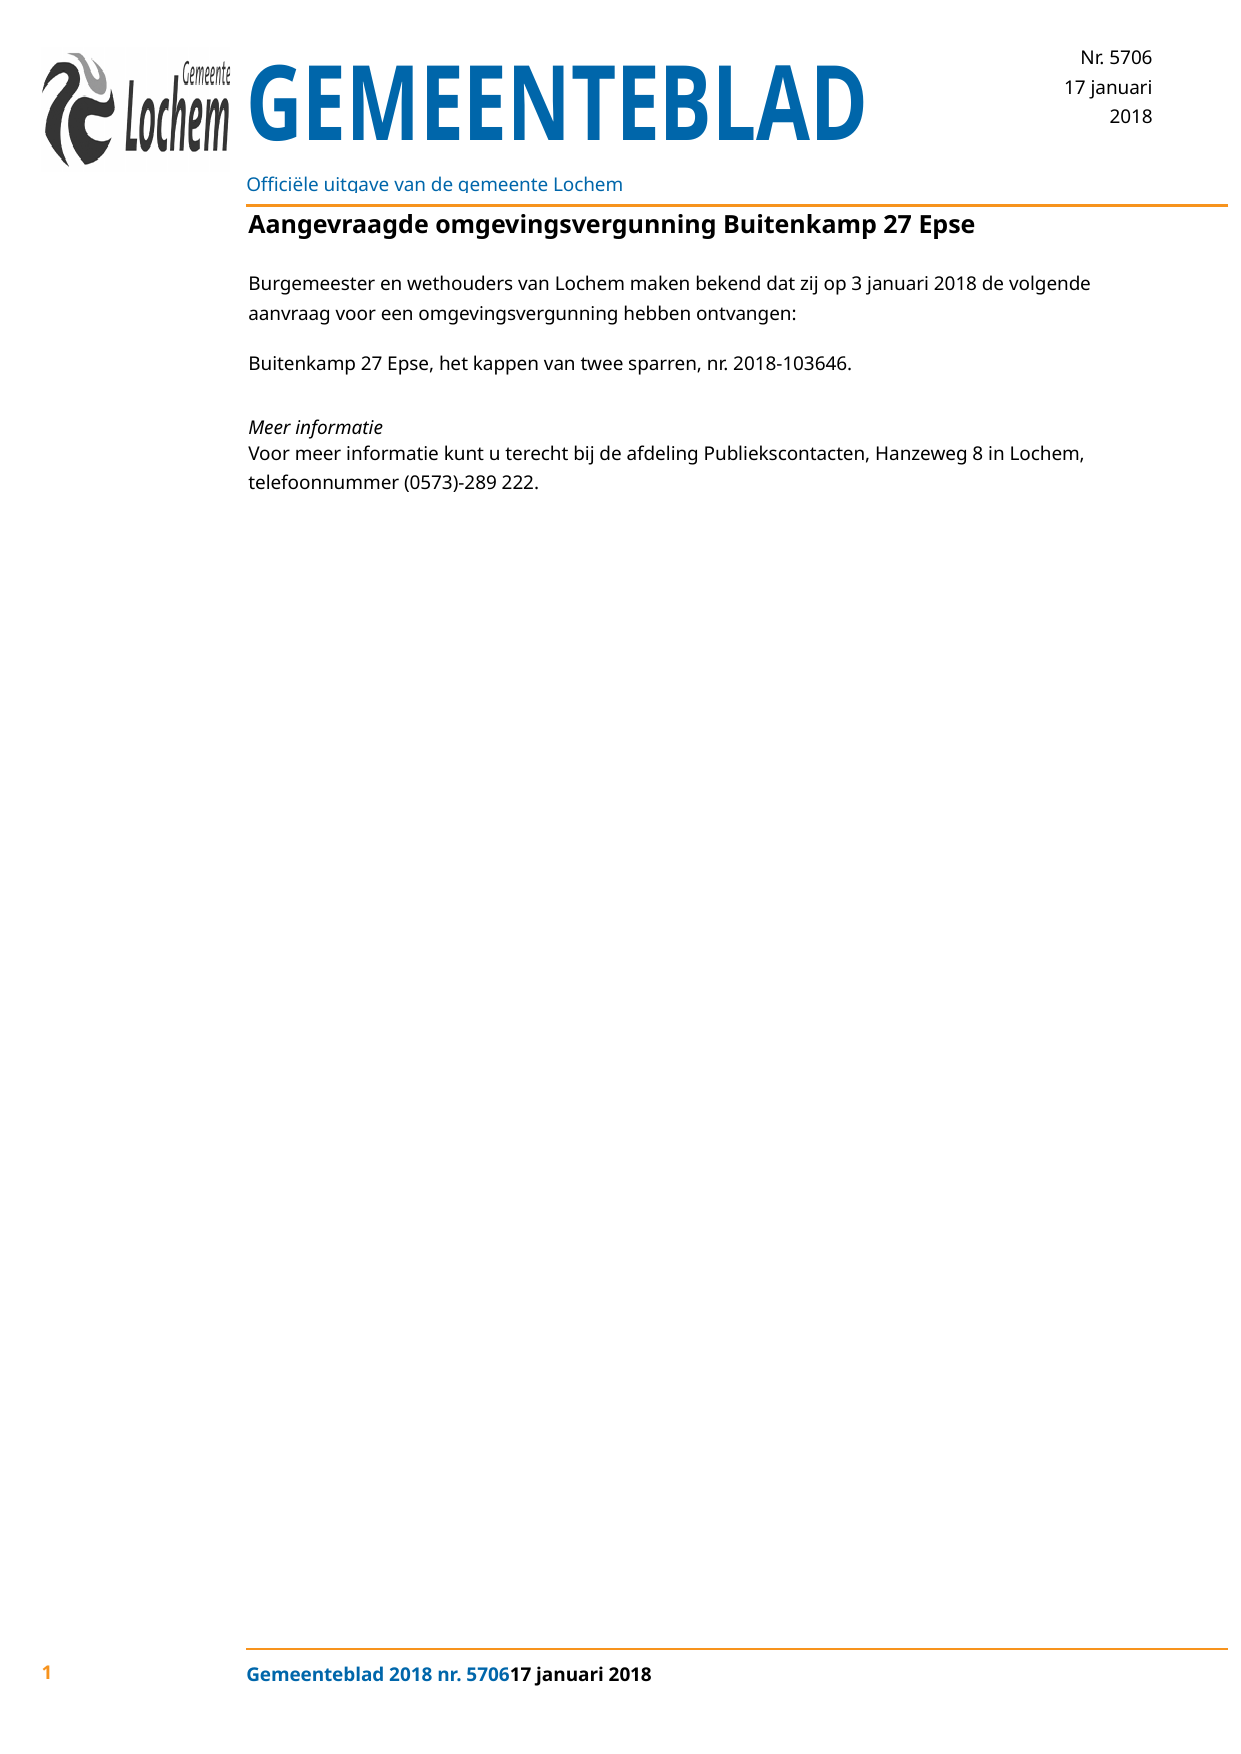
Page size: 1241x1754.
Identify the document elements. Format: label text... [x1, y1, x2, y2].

text Aangevraagde omgevingsvergunning Buitenkamp 27 Epse [248, 207, 1152, 241]
text Burgemeester en wethouders van Lochem maken bekend dat zij op 3 januari 2018 de volgende aanvraag voor een omgevingsvergunning hebben ontvangen: [248, 270, 1152, 326]
picture [41, 47, 231, 172]
text Buitenkamp 27 Epse, het kappen van twee sparren, nr. 2018-103646. [248, 350, 1152, 376]
text Voor meer informatie kunt u terecht bij de afdeling Publiekscontacten, Hanzeweg 8 in Lochem, telefoonnummer (0573)-289 222. [248, 440, 1152, 495]
text Meer informatie [248, 414, 1152, 440]
